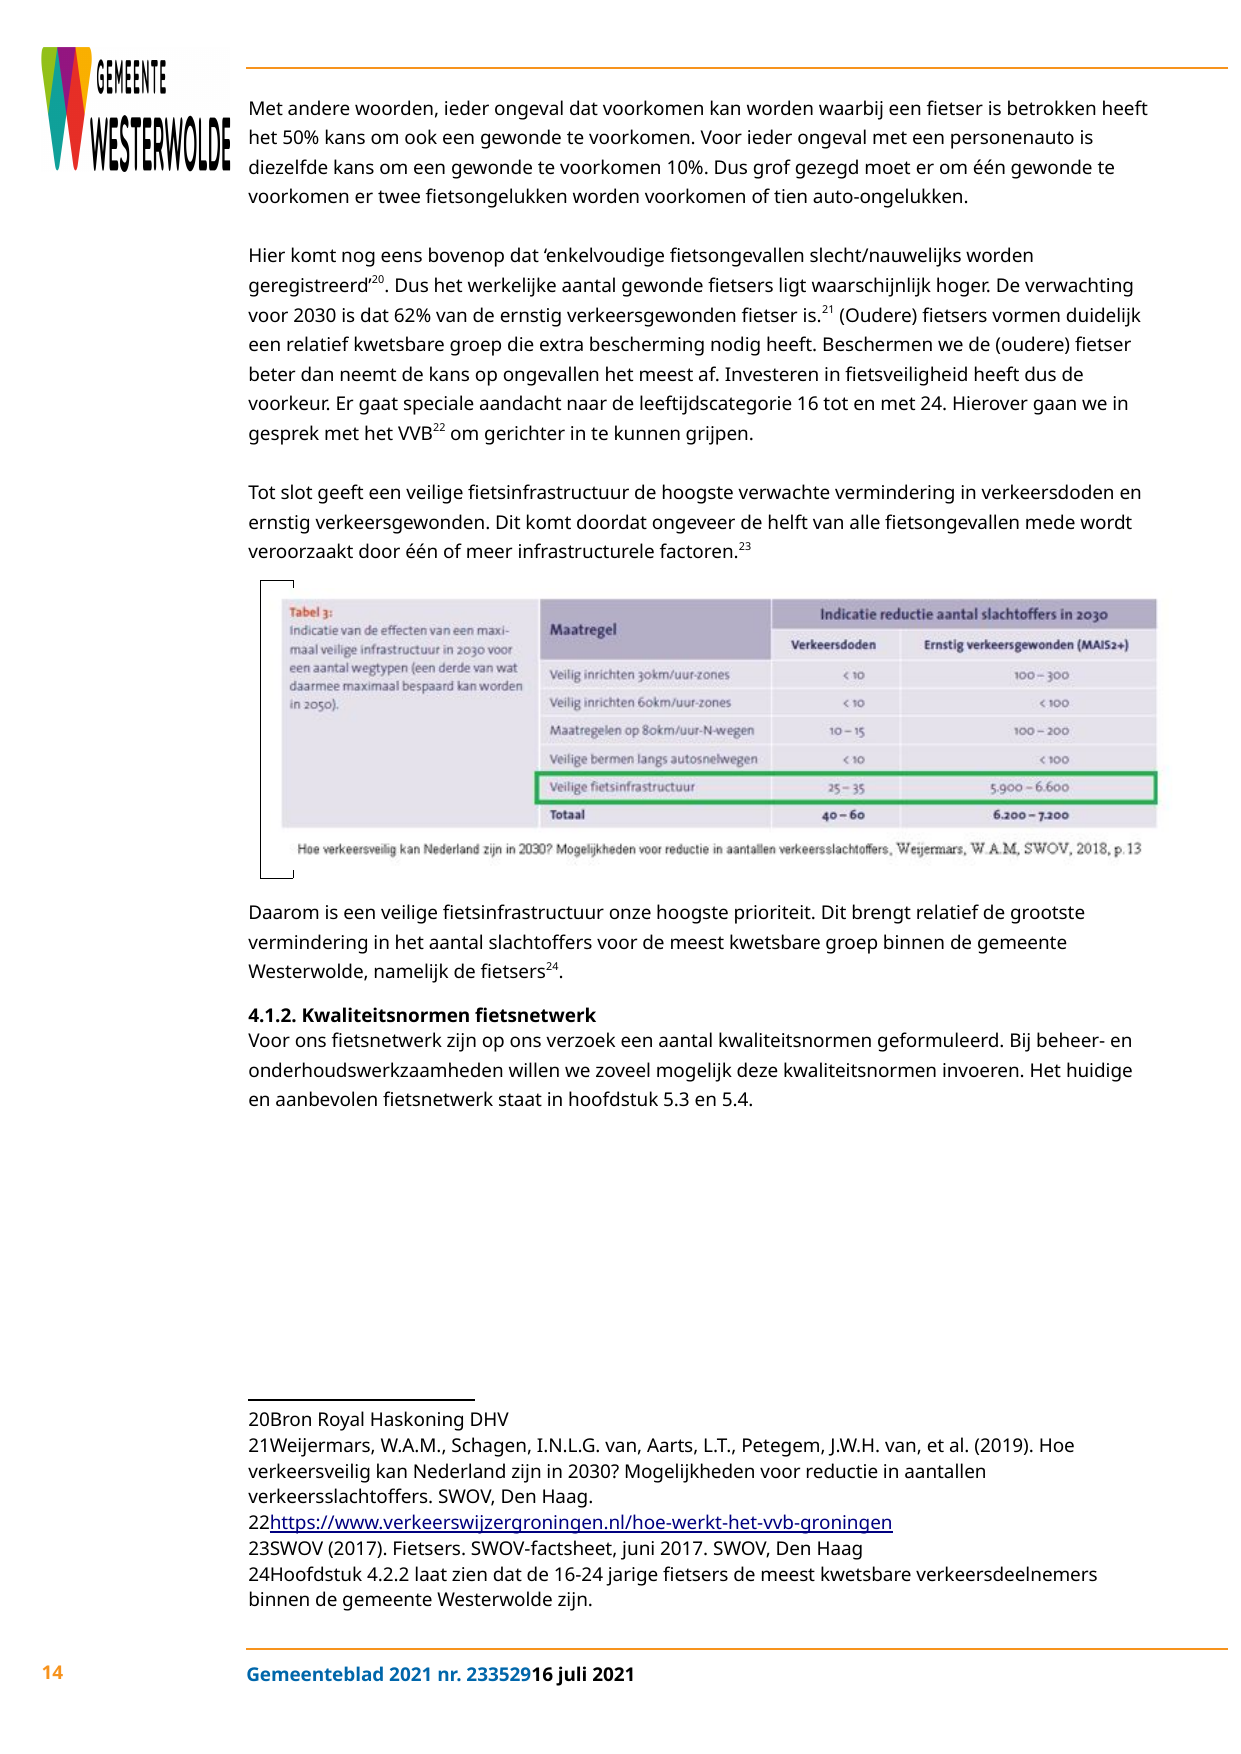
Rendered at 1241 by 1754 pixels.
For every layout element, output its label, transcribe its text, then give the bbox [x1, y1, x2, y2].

text SWOV (2017). Fietsers. SWOV-factsheet, juni 2017. SWOV, Den Haag [248, 1535, 1152, 1561]
text https://www.verkeerswijzergroningen.nl/hoe-werkt-het-vvb-groningen [248, 1509, 1152, 1535]
text Hoofdstuk 4.2.2 laat zien dat de 16-24 jarige fietsers de meest kwetsbare verkeersdeelnemers binnen de gemeente Westerwolde zijn. [248, 1561, 1152, 1612]
text Hier komt nog eens bovenop dat ‘enkelvoudige fietsongevallen slecht/nauwelijks worden geregistreerd’. Dus het werkelijke aantal gewonde fietsers ligt waarschijnlijk hoger. De verwachting voor 2030 is dat 62% van de ernstig verkeersgewonden fietser is. (Oudere) fietsers vormen duidelijk een relatief kwetsbare groep die extra bescherming nodig heeft. Beschermen we de (oudere) fietser beter dan neemt de kans op ongevallen het meest af. Investeren in fietsveiligheid heeft dus de voorkeur. Er gaat speciale aandacht naar de leeftijdscategorie 16 tot en met 24. Hierover gaan we in gesprek met het VVB om gerichter in te kunnen grijpen. [248, 243, 1152, 446]
text Voor ons fietsnetwerk zijn op ons verzoek een aantal kwaliteitsnormen geformuleerd. Bij beheer- en onderhoudswerkzaamheden willen we zoveel mogelijk deze kwaliteitsnormen invoeren. Het huidige en aanbevolen fietsnetwerk staat in hoofdstuk 5.3 en 5.4. [248, 1027, 1152, 1112]
text Bron Royal Haskoning DHV [248, 1406, 1152, 1432]
picture [41, 47, 231, 172]
text Daarom is een veilige fietsinfrastructuur onze hoogste prioriteit. Dit brengt relatief de grootste vermindering in het aantal slachtoffers voor de meest kwetsbare groep binnen de gemeente Westerwolde, namelijk de fietsers. [248, 899, 1152, 984]
text Tot slot geeft een veilige fietsinfrastructuur de hoogste verwachte vermindering in verkeersdoden en ernstig verkeersgewonden. Dit komt doordat ongeveer de helft van alle fietsongevallen mede wordt veroorzaakt door één of meer infrastructurele factoren. [248, 479, 1152, 564]
text 4.1.2. Kwaliteitsnormen fietsnetwerk [248, 1002, 1152, 1027]
text Met andere woorden, ieder ongeval dat voorkomen kan worden waarbij een fietser is betrokken heeft het 50% kans om ook een gewonde te voorkomen. Voor ieder ongeval met een personenauto is diezelfde kans om een gewonde te voorkomen 10%. Dus grof gezegd moet er om één gewonde te voorkomen er twee fietsongelukken worden voorkomen of tien auto-ongelukken. [248, 95, 1152, 209]
picture [268, 588, 1173, 870]
text Weijermars, W.A.M., Schagen, I.N.L.G. van, Aarts, L.T., Petegem, J.W.H. van, et al. (2019). Hoe verkeersveilig kan Nederland zijn in 2030? Mogelijkheden voor reductie in aantallen verkeersslachtoffers. SWOV, Den Haag. [248, 1432, 1152, 1509]
